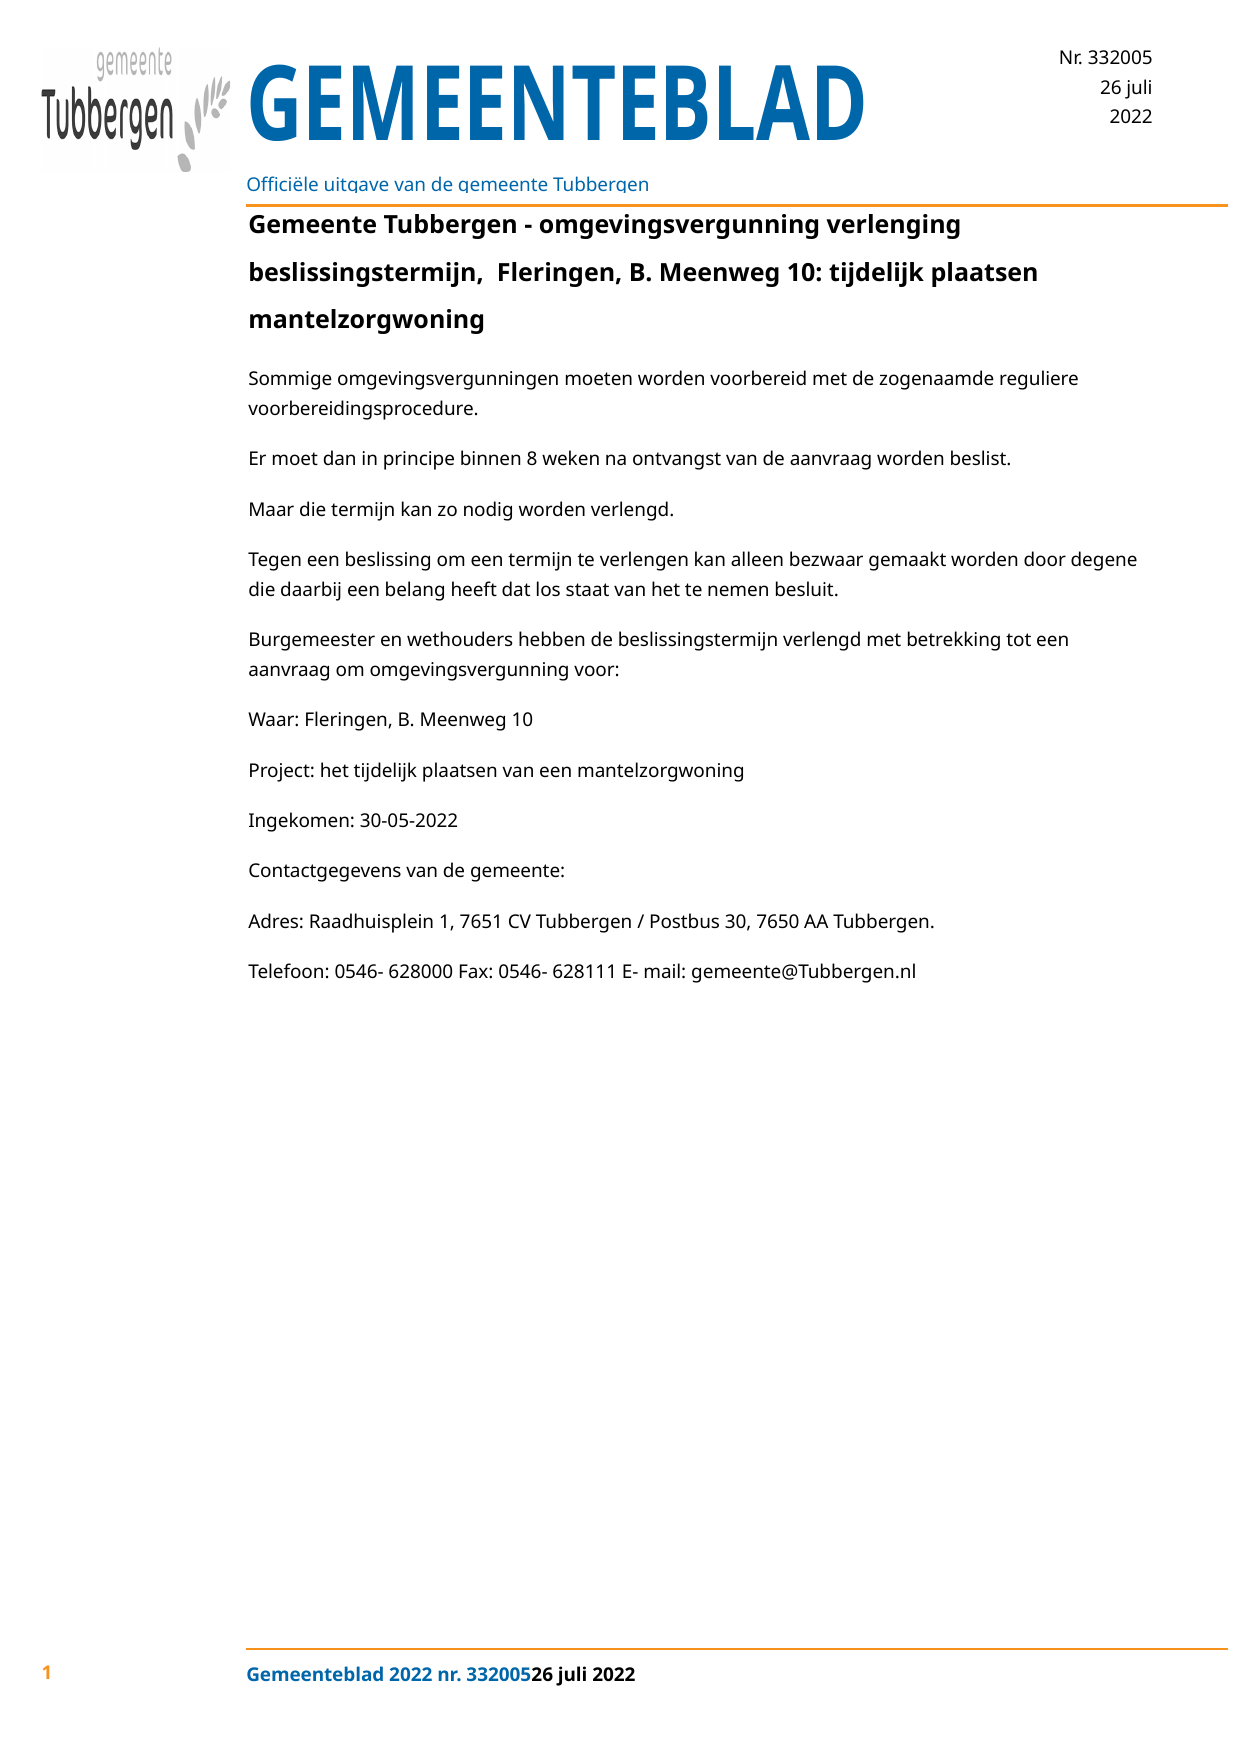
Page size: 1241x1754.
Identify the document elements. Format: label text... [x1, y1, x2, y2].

text Ingekomen: 30-05-2022 [248, 807, 1152, 833]
text Waar: Fleringen, B. Meenweg 10 [248, 706, 1152, 732]
picture [41, 47, 231, 172]
text Burgemeester en wethouders hebben de beslissingstermijn verlengd met betrekking tot een aanvraag om omgevingsvergunning voor: [248, 626, 1152, 682]
text Gemeente Tubbergen - omgevingsvergunning verlenging beslissingstermijn, Fleringen, B. Meenweg 10: tijdelijk plaatsen mantelzorgwoning [248, 207, 1152, 336]
text Project: het tijdelijk plaatsen van een mantelzorgwoning [248, 757, 1152, 782]
text Tegen een beslissing om een termijn te verlengen kan alleen bezwaar gemaakt worden door degene die daarbij een belang heeft dat los staat van het te nemen besluit. [248, 546, 1152, 602]
text Contactgegevens van de gemeente: [248, 858, 1152, 883]
text Er moet dan in principe binnen 8 weken na ontvangst van de aanvraag worden beslist. [248, 446, 1152, 471]
text Telefoon: 0546- 628000 Fax: 0546- 628111 E- mail: gemeente@Tubbergen.nl [248, 958, 1152, 984]
text Sommige omgevingsvergunningen moeten worden voorbereid met de zogenaamde reguliere voorbereidingsprocedure. [248, 366, 1152, 421]
text Adres: Raadhuisplein 1, 7651 CV Tubbergen / Postbus 30, 7650 AA Tubbergen. [248, 908, 1152, 934]
text Maar die termijn kan zo nodig worden verlengd. [248, 496, 1152, 522]
